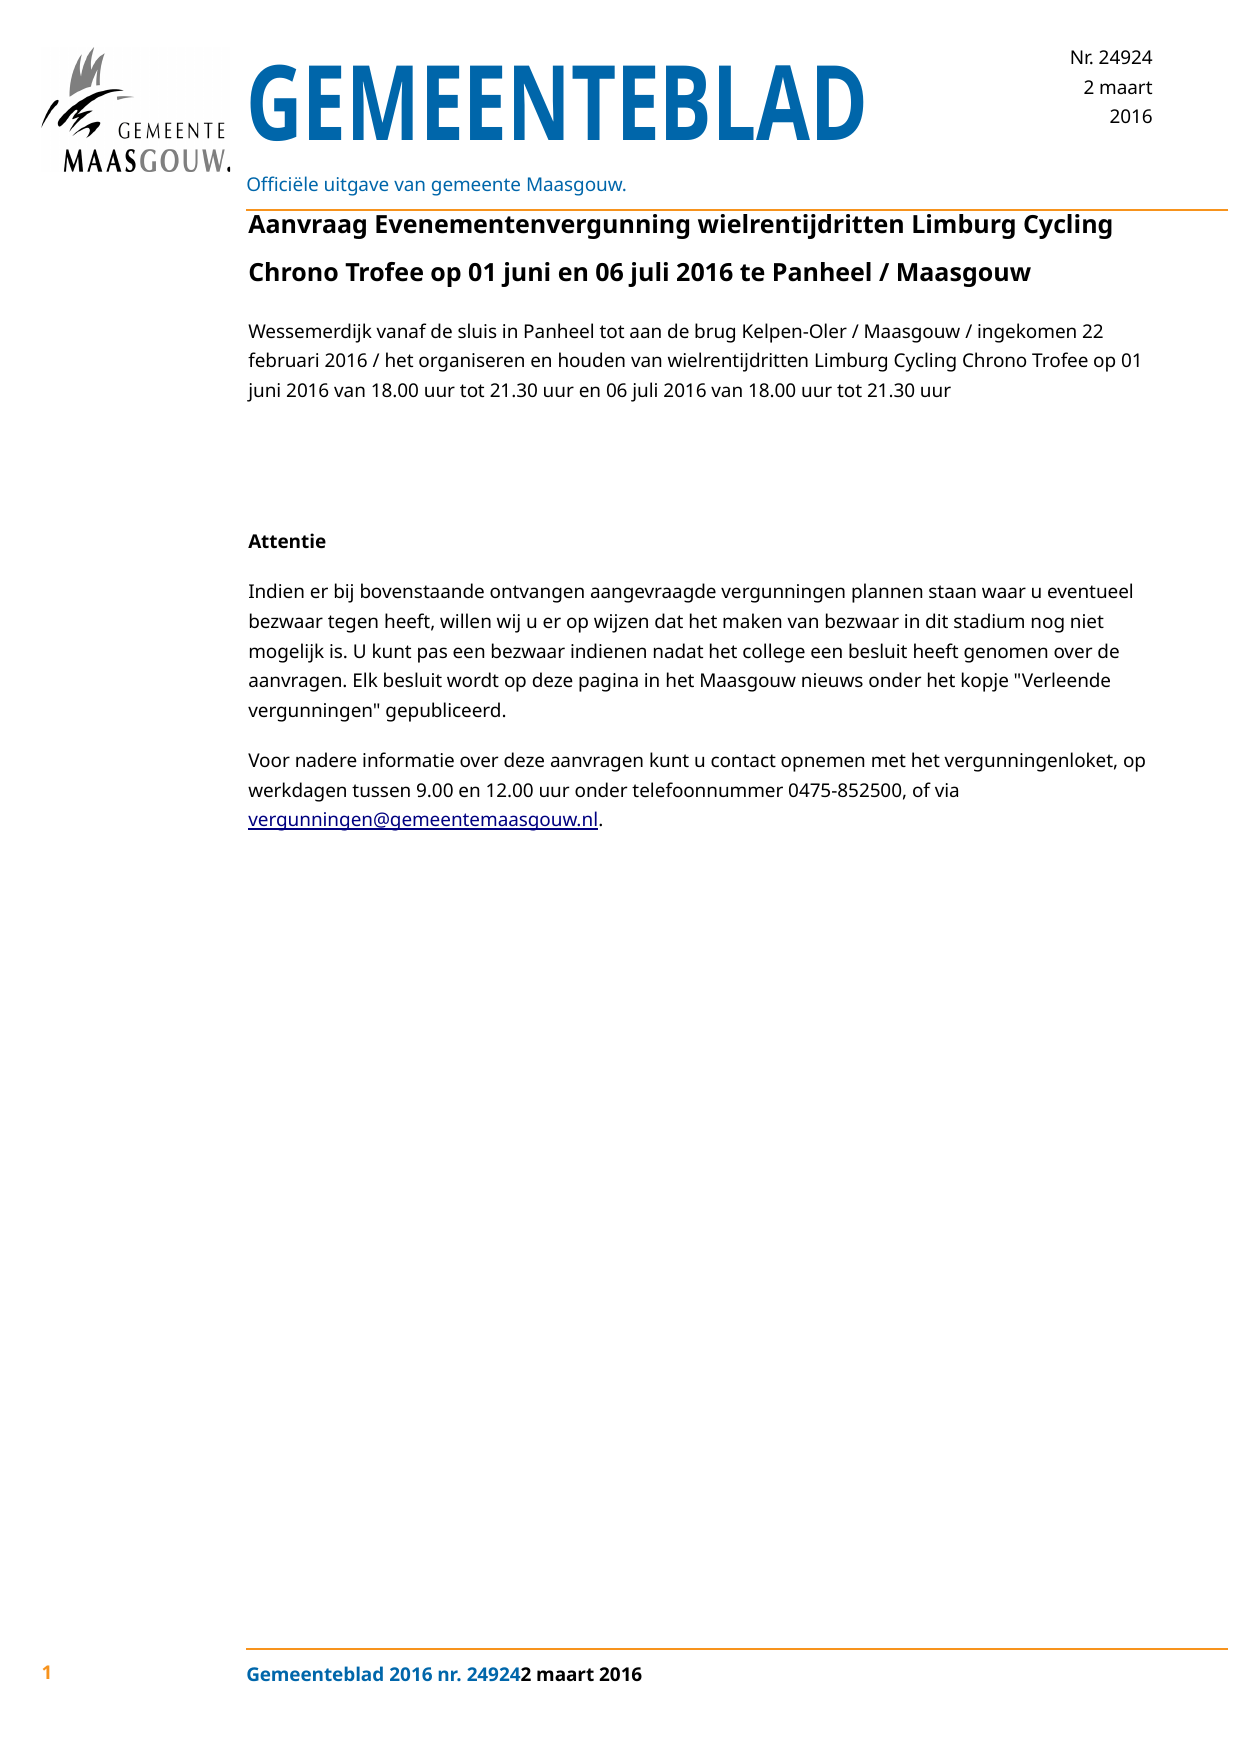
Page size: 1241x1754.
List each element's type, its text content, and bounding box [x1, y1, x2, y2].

text Indien er bij bovenstaande ontvangen aangevraagde vergunningen plannen staan waar u eventueel bezwaar tegen heeft, willen wij u er op wijzen dat het maken van bezwaar in dit stadium nog niet mogelijk is. U kunt pas een bezwaar indienen nadat het college een besluit heeft genomen over de aanvragen. Elk besluit wordt op deze pagina in het Maasgouw nieuws onder het kopje "Verleende vergunningen" gepubliceerd. [248, 579, 1152, 723]
text Attentie [248, 528, 1152, 554]
text Wessemerdijk vanaf de sluis in Panheel tot aan de brug Kelpen-Oler / Maasgouw / ingekomen 22 februari 2016 / het organiseren en houden van wielrentijdritten Limburg Cycling Chrono Trofee op 01 juni 2016 van 18.00 uur tot 21.30 uur en 06 juli 2016 van 18.00 uur tot 21.30 uur [248, 318, 1152, 403]
text Aanvraag Evenementenvergunning wielrentijdritten Limburg Cycling Chrono Trofee op 01 juni en 06 juli 2016 te Panheel / Maasgouw [248, 211, 1152, 288]
text Voor nadere informatie over deze aanvragen kunt u contact opnemen met het vergunningenloket, op werkdagen tussen 9.00 en 12.00 uur onder telefoonnummer 0475-852500, of via vergunningen@gemeentemaasgouw.nl. [248, 747, 1152, 832]
picture [41, 47, 231, 172]
